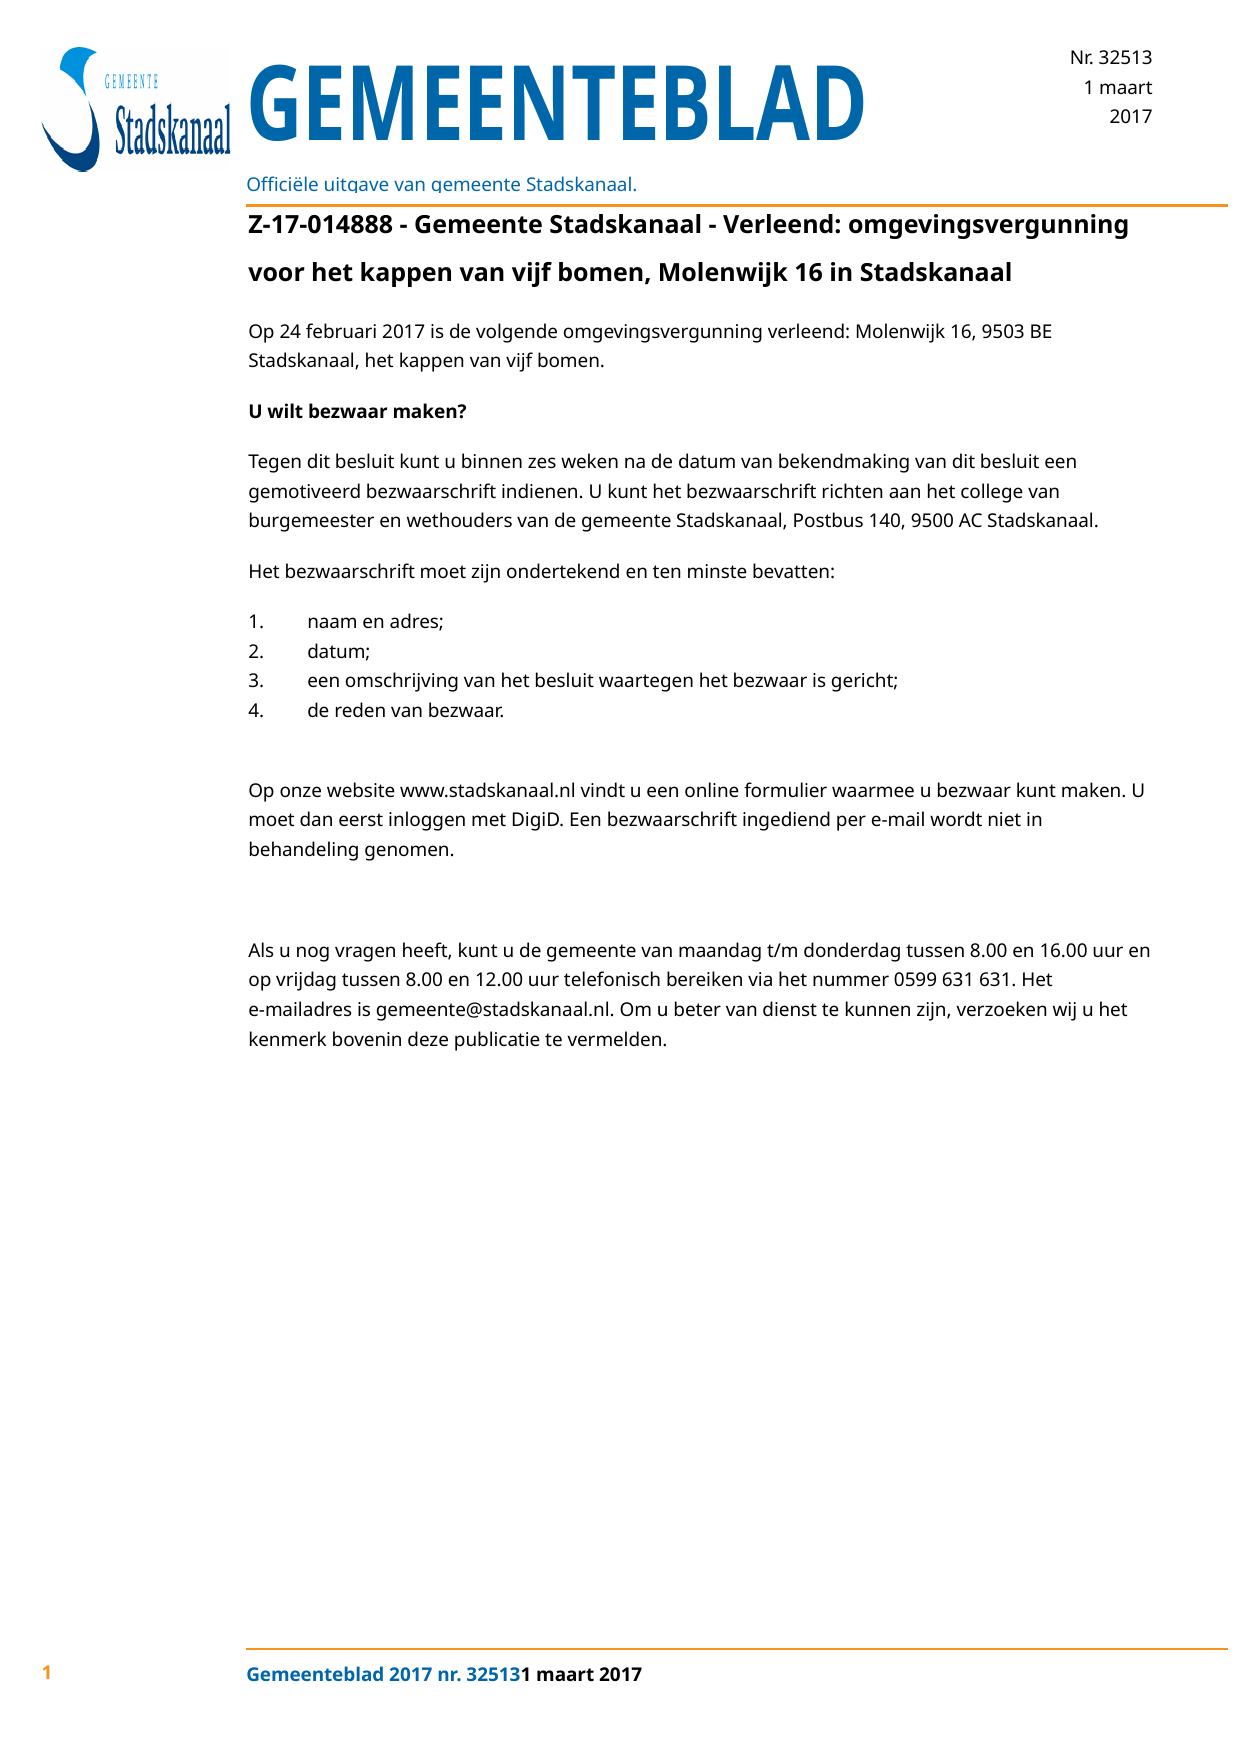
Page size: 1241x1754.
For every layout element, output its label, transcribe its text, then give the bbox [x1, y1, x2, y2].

text Het bezwaarschrift moet zijn ondertekend en ten minste bevatten: [248, 558, 1152, 584]
list de reden van bezwaar. [248, 697, 1152, 723]
list naam en adres; [248, 608, 1152, 634]
text Op 24 februari 2017 is de volgende omgevingsvergunning verleend: Molenwijk 16, 9503 BE Stadskanaal, het kappen van vijf bomen. [248, 318, 1152, 373]
list datum; [248, 638, 1152, 664]
text U wilt bezwaar maken? [248, 398, 1152, 424]
text Op onze website www.stadskanaal.nl vindt u een online formulier waarmee u bezwaar kunt maken. U moet dan eerst inloggen met DigiD. Een bezwaarschrift ingediend per e-mail wordt niet in behandeling genomen. [248, 777, 1152, 862]
text Tegen dit besluit kunt u binnen zes weken na de datum van bekendmaking van dit besluit een gemotiveerd bezwaarschrift indienen. U kunt het bezwaarschrift richten aan het college van burgemeester en wethouders van de gemeente Stadskanaal, Postbus 140, 9500 AC Stadskanaal. [248, 448, 1152, 533]
text Z-17-014888 - Gemeente Stadskanaal - Verleend: omgevingsvergunning voor het kappen van vijf bomen, Molenwijk 16 in Stadskanaal [248, 207, 1152, 288]
list een omschrijving van het besluit waartegen het bezwaar is gericht; [248, 667, 1152, 693]
text Als u nog vragen heeft, kunt u de gemeente van maandag t/m donderdag tussen 8.00 en 16.00 uur en op vrijdag tussen 8.00 en 12.00 uur telefonisch bereiken via het nummer 0599 631 631. Het e‑mailadres is gemeente@stadskanaal.nl. Om u beter van dienst te kunnen zijn, verzoeken wij u het kenmerk bovenin deze publicatie te vermelden. [248, 937, 1152, 1052]
picture [41, 47, 231, 172]
